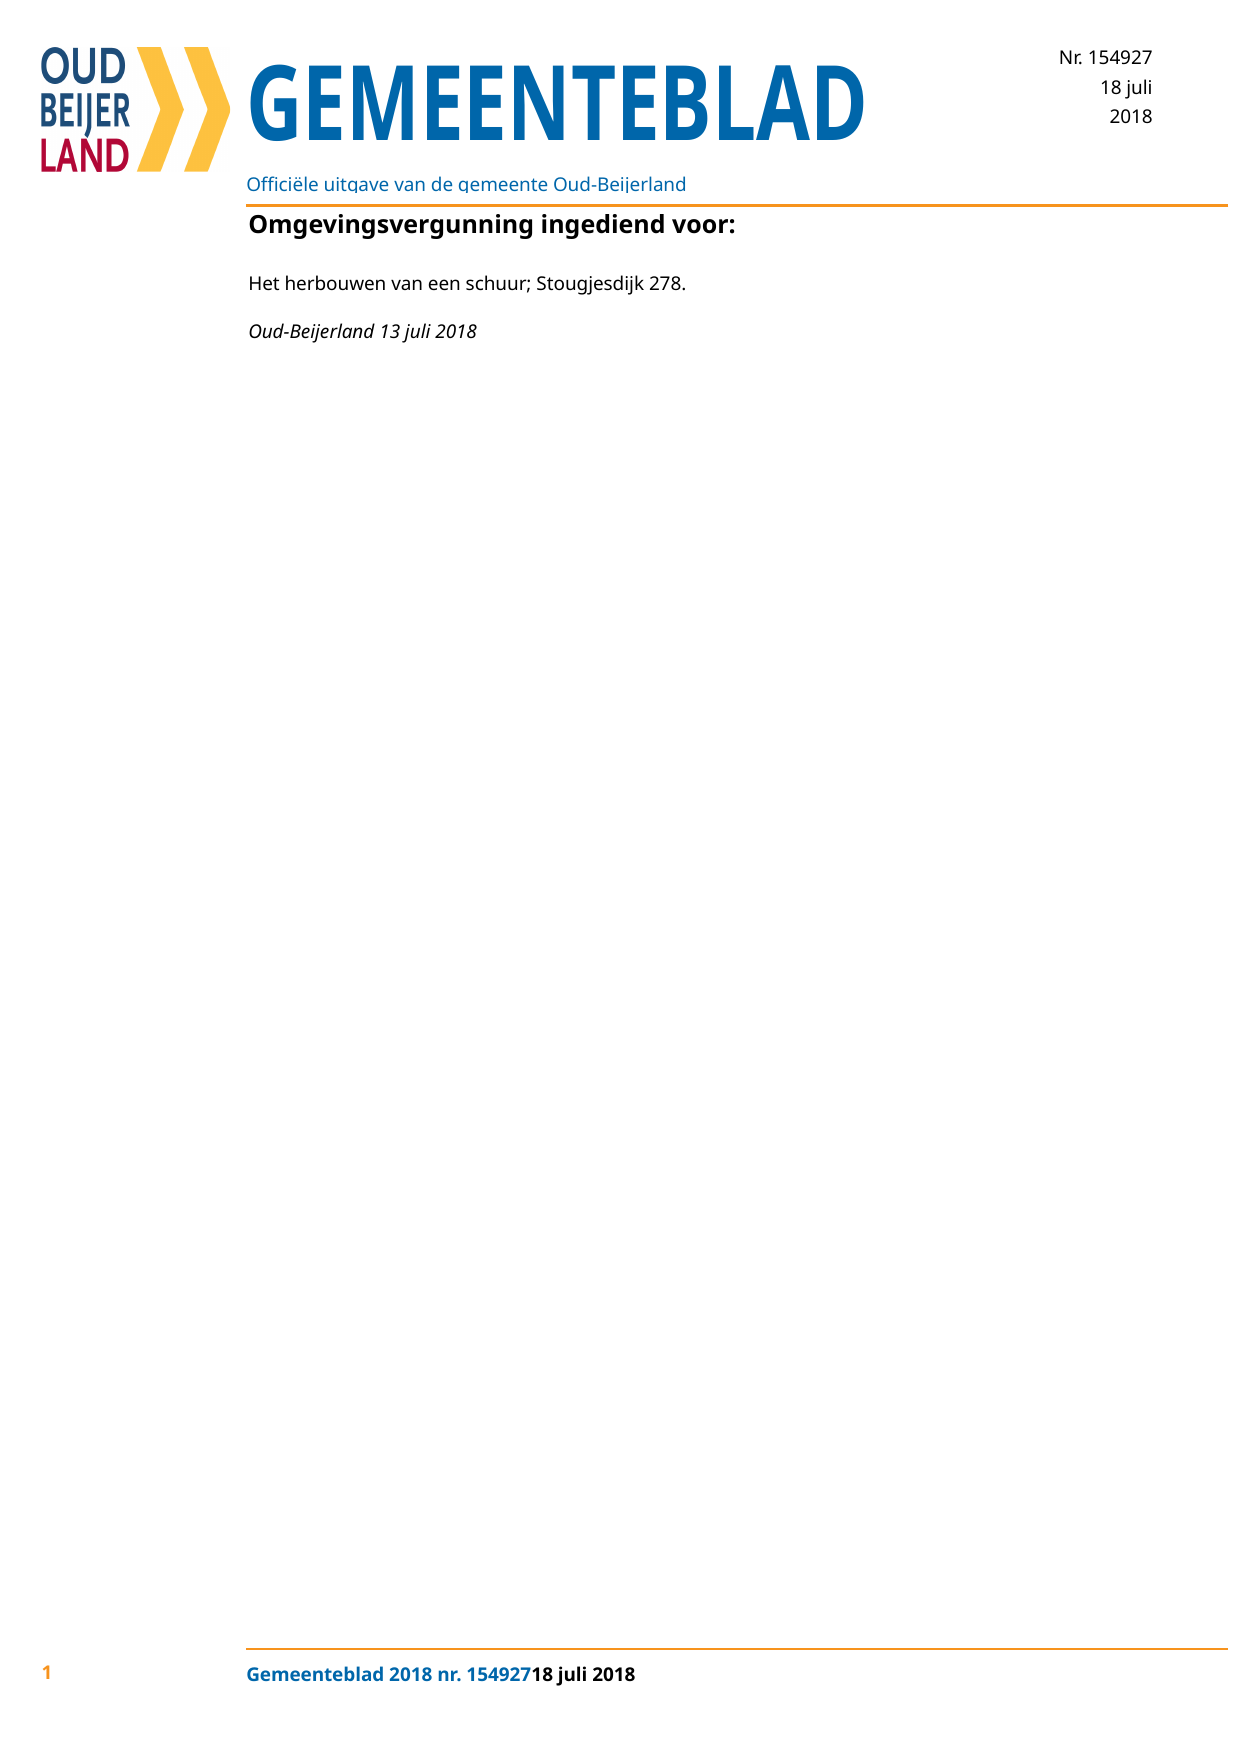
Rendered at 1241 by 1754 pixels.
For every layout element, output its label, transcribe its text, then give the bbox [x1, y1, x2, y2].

picture [41, 47, 231, 172]
text Oud-Beijerland 13 juli 2018 [248, 318, 1152, 344]
text Omgevingsvergunning ingediend voor: [248, 207, 1152, 241]
text Het herbouwen van een schuur; Stougjesdijk 278. [248, 270, 1152, 296]
